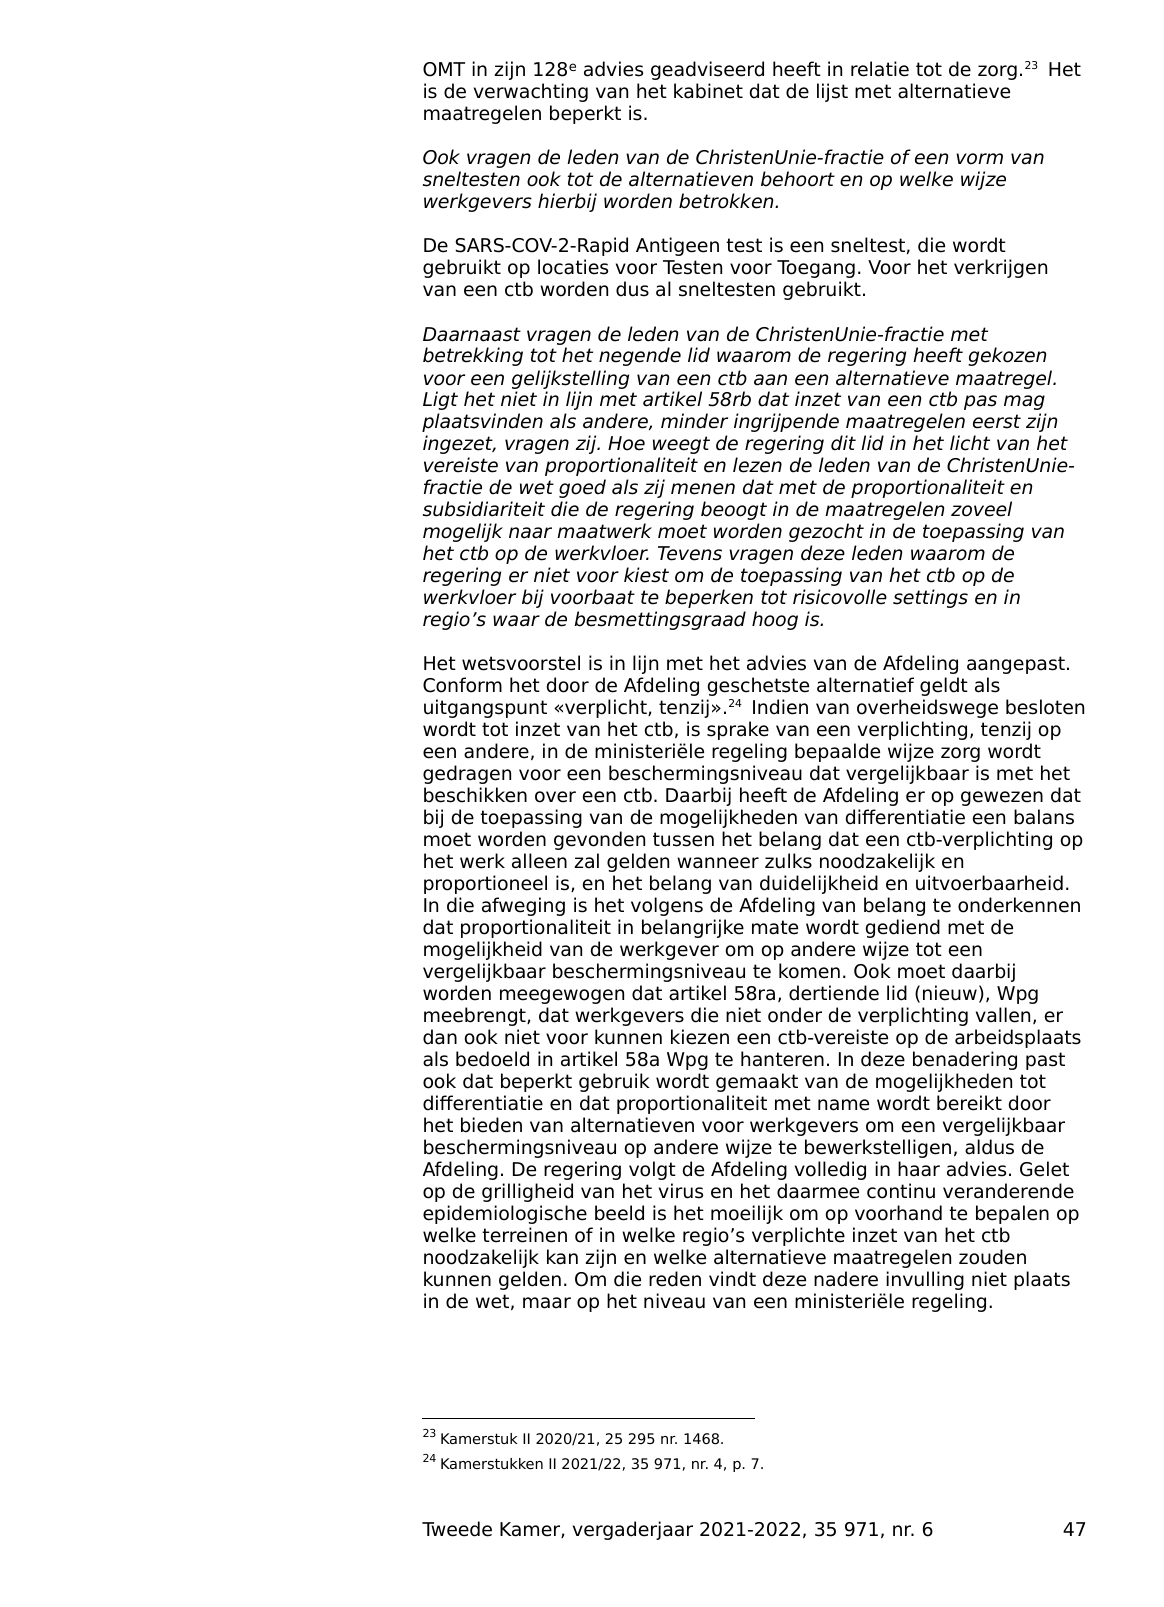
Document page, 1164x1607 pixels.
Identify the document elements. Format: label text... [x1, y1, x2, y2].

text Ook vragen de leden van de ChristenUnie-fractie of een vorm van sneltesten ook tot de alternatieven behoort en op welke wijze werkgevers hierbij worden betrokken. [422, 147, 1087, 213]
text Het wetsvoorstel is in lijn met het advies van de Afdeling aangepast. Conform het door de Afdeling geschetste alternatief geldt als uitgangspunt «verplicht, tenzij». Indien van overheidswege besloten wordt tot inzet van het ctb, is sprake van een verplichting, tenzij op een andere, in de ministeriële regeling bepaalde wijze zorg wordt gedragen voor een beschermingsniveau dat vergelijkbaar is met het beschikken over een ctb. Daarbij heeft de Afdeling er op gewezen dat bij de toepassing van de mogelijkheden van differentiatie een balans moet worden gevonden tussen het belang dat een ctb-verplichting op het werk alleen zal gelden wanneer zulks noodzakelijk en proportioneel is, en het belang van duidelijkheid en uitvoerbaarheid. In die afweging is het volgens de Afdeling van belang te onderkennen dat proportionaliteit in belangrijke mate wordt gediend met de mogelijkheid van de werkgever om op andere wijze tot een vergelijkbaar beschermingsniveau te komen. Ook moet daarbij worden meegewogen dat artikel 58ra, dertiende lid (nieuw), Wpg meebrengt, dat werkgevers die niet onder de verplichting vallen, er dan ook niet voor kunnen kiezen een ctb-vereiste op de arbeidsplaats als bedoeld in artikel 58a Wpg te hanteren. In deze benadering past ook dat beperkt gebruik wordt gemaakt van de mogelijkheden tot differentiatie en dat proportionaliteit met name wordt bereikt door het bieden van alternatieven voor werkgevers om een vergelijkbaar beschermingsniveau op andere wijze te bewerkstelligen, aldus de Afdeling. De regering volgt de Afdeling volledig in haar advies. Gelet op de grilligheid van het virus en het daarmee continu veranderende epidemiologische beeld is het moeilijk om op voorhand te bepalen op welke terreinen of in welke regio’s verplichte inzet van het ctb noodzakelijk kan zijn en welke alternatieve maatregelen zouden kunnen gelden. Om die reden vindt deze nadere invulling niet plaats in de wet, maar op het niveau van een ministeriële regeling. [422, 653, 1087, 1313]
text Kamerstukken II 2021/22, 35 971, nr. 4, p. 7. [422, 1452, 1087, 1474]
text OMT in zijn 128e advies geadviseerd heeft in relatie tot de zorg. Het is de verwachting van het kabinet dat de lijst met alternatieve maatregelen beperkt is. [422, 59, 1087, 125]
text Daarnaast vragen de leden van de ChristenUnie-fractie met betrekking tot het negende lid waarom de regering heeft gekozen voor een gelijkstelling van een ctb aan een alternatieve maatregel. Ligt het niet in lijn met artikel 58rb dat inzet van een ctb pas mag plaatsvinden als andere, minder ingrijpende maatregelen eerst zijn ingezet, vragen zij. Hoe weegt de regering dit lid in het licht van het vereiste van proportionaliteit en lezen de leden van de ChristenUnie-fractie de wet goed als zij menen dat met de proportionaliteit en subsidiariteit die de regering beoogt in de maatregelen zoveel mogelijk naar maatwerk moet worden gezocht in de toepassing van het ctb op de werkvloer. Tevens vragen deze leden waarom de regering er niet voor kiest om de toepassing van het ctb op de werkvloer bij voorbaat te beperken tot risicovolle settings en in regio’s waar de besmettingsgraad hoog is. [422, 323, 1087, 631]
text Kamerstuk II 2020/21, 25 295 nr. 1468. [422, 1427, 1087, 1449]
text De SARS-COV-2-Rapid Antigeen test is een sneltest, die wordt gebruikt op locaties voor Testen voor Toegang. Voor het verkrijgen van een ctb worden dus al sneltesten gebruikt. [422, 235, 1087, 301]
